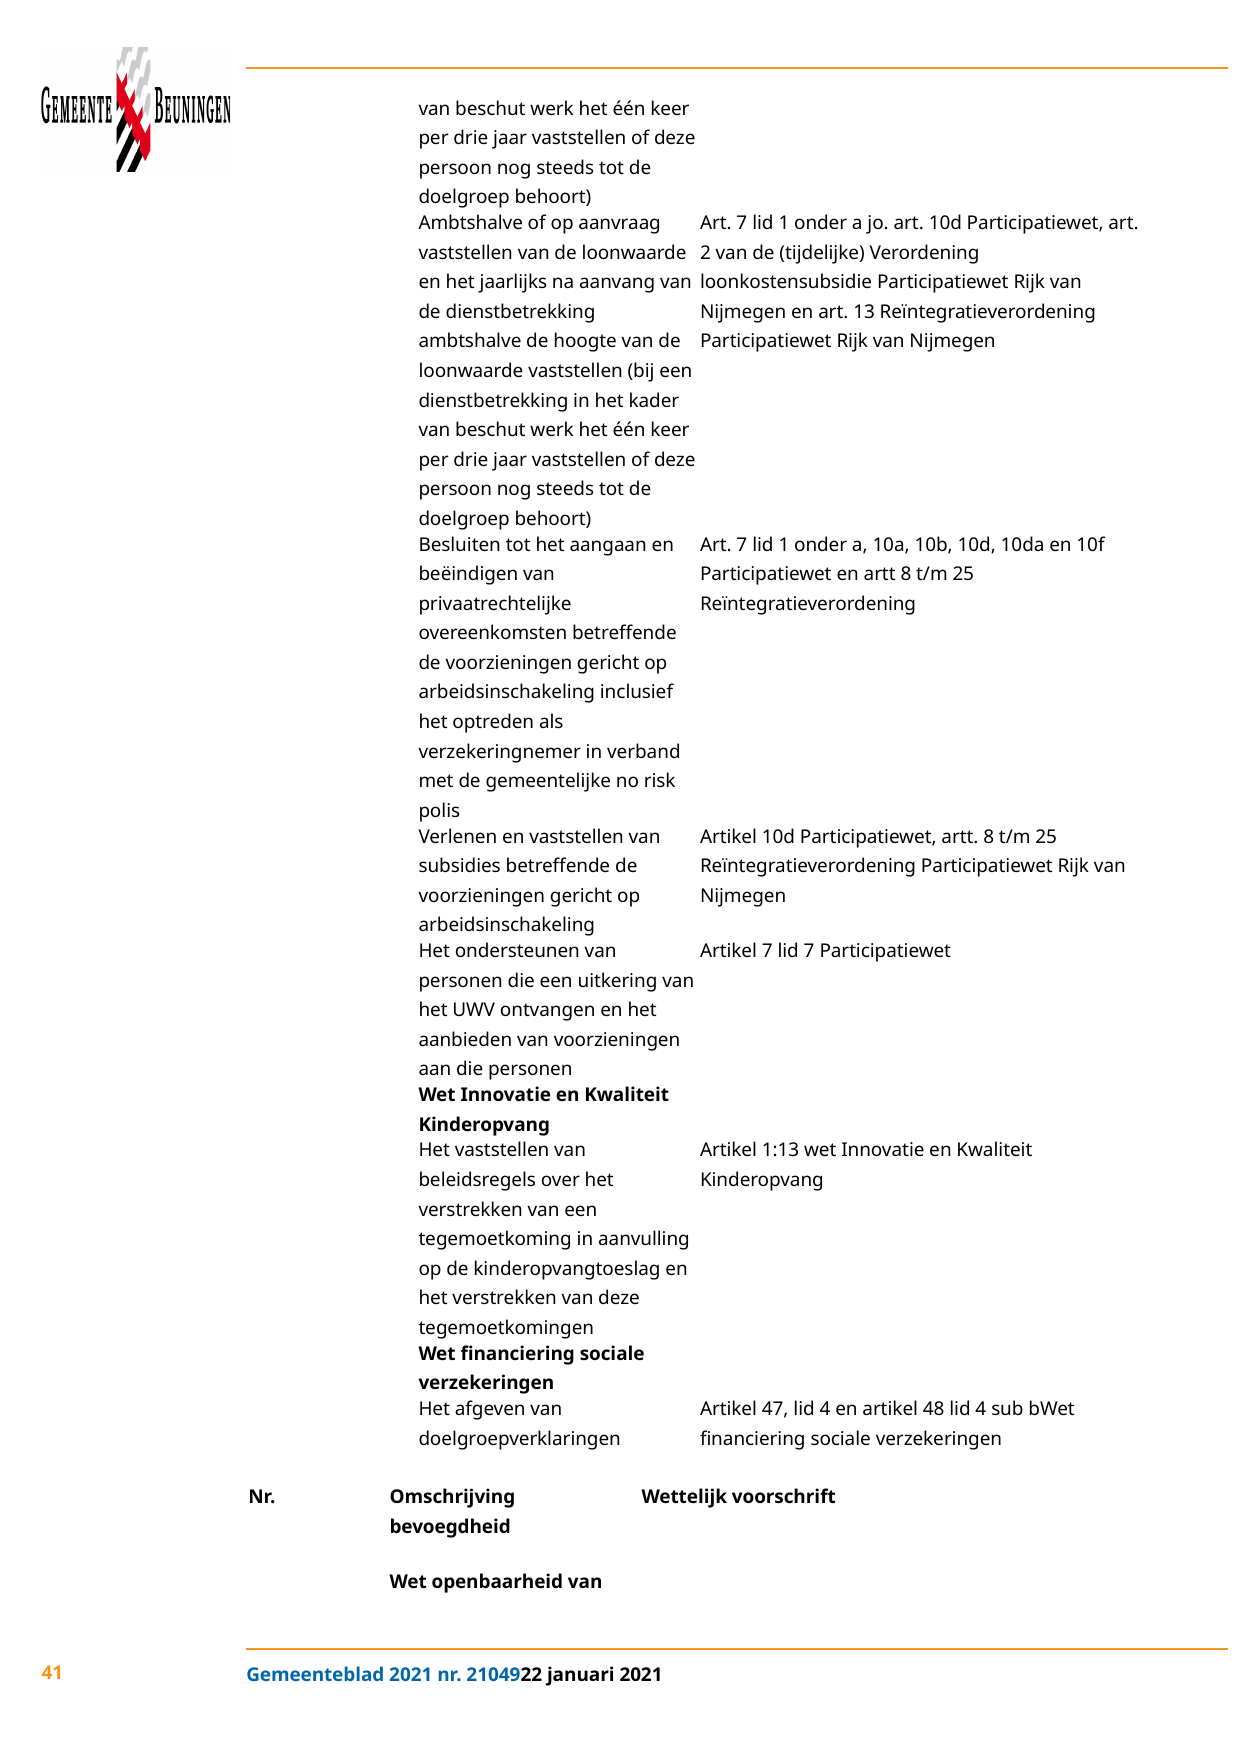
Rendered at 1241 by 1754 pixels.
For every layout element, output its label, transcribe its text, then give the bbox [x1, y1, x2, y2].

table_cell [248, 1340, 418, 1395]
table_cell Ambtshalve of op aanvraag vaststellen van de loonwaarde en het jaarlijks na aanvang van de dienstbetrekking ambtshalve de hoogte van de loonwaarde vaststellen (bij een dienstbetrekking in het kader van beschut werk het één keer per drie jaar vaststellen of deze persoon nog steeds tot de doelgroep behoort) [418, 209, 700, 531]
table_cell [248, 1081, 418, 1137]
table_cell Besluiten tot het aangaan en beëindigen van privaatrechtelijke overeenkomsten betreffende de voorzieningen gericht op arbeidsinschakeling inclusief het optreden als verzekeringnemer in verband met de gemeentelijke no risk polis [418, 531, 700, 823]
table_cell [248, 1137, 418, 1340]
table_cell [700, 1340, 1152, 1395]
table_cell [700, 1081, 1152, 1137]
table_cell [248, 1568, 389, 1594]
table_cell Artikel 1:13 wet Innovatie en Kwaliteit Kinderopvang [700, 1137, 1152, 1340]
table_cell [248, 95, 418, 209]
picture [41, 47, 231, 172]
table_header Wettelijk voorschrift [641, 1484, 1152, 1568]
table_cell Wet financiering sociale verzekeringen [418, 1340, 700, 1395]
table_cell Art. 7 lid 1 onder a jo. art. 10d Participatiewet, art. 2 van de (tijdelijke) Verordening loonkostensubsidie Participatiewet Rijk van Nijmegen en art. 13 Reïntegratieverordening Participatiewet Rijk van Nijmegen [700, 209, 1152, 531]
table_cell Art. 7 lid 1 onder a, 10a, 10b, 10d, 10da en 10f Participatiewet en artt 8 t/m 25 Reïntegratieverordening [700, 531, 1152, 823]
table_cell Het afgeven van doelgroepverklaringen [418, 1395, 700, 1451]
table_cell [248, 823, 418, 937]
table_cell Artikel 10d Participatiewet, artt. 8 t/m 25 Reïntegratieverordening Participatiewet Rijk van Nijmegen [700, 823, 1152, 937]
table_header Omschrijving bevoegdheid [389, 1484, 641, 1568]
table_cell Artikel 47, lid 4 en artikel 48 lid 4 sub bWet financiering sociale verzekeringen [700, 1395, 1152, 1451]
table_cell Wet openbaarheid van [389, 1568, 641, 1594]
table_cell Verlenen en vaststellen van subsidies betreffende de voorzieningen gericht op arbeidsinschakeling [418, 823, 700, 937]
table_cell Wet Innovatie en Kwaliteit Kinderopvang [418, 1081, 700, 1137]
table_cell Artikel 7 lid 7 Participatiewet [700, 937, 1152, 1081]
table_cell [248, 1395, 418, 1451]
table_header Nr. [248, 1484, 389, 1568]
table_cell [248, 531, 418, 823]
table_cell [248, 209, 418, 531]
table_cell [641, 1568, 1152, 1594]
table_cell [248, 937, 418, 1081]
table_cell [700, 95, 1152, 209]
table_cell Het vaststellen van beleidsregels over het verstrekken van een tegemoetkoming in aanvulling op de kinderopvangtoeslag en het verstrekken van deze tegemoetkomingen [418, 1137, 700, 1340]
table_cell van beschut werk het één keer per drie jaar vaststellen of deze persoon nog steeds tot de doelgroep behoort) [418, 95, 700, 209]
table_cell Het ondersteunen van personen die een uitkering van het UWV ontvangen en het aanbieden van voorzieningen aan die personen [418, 937, 700, 1081]
